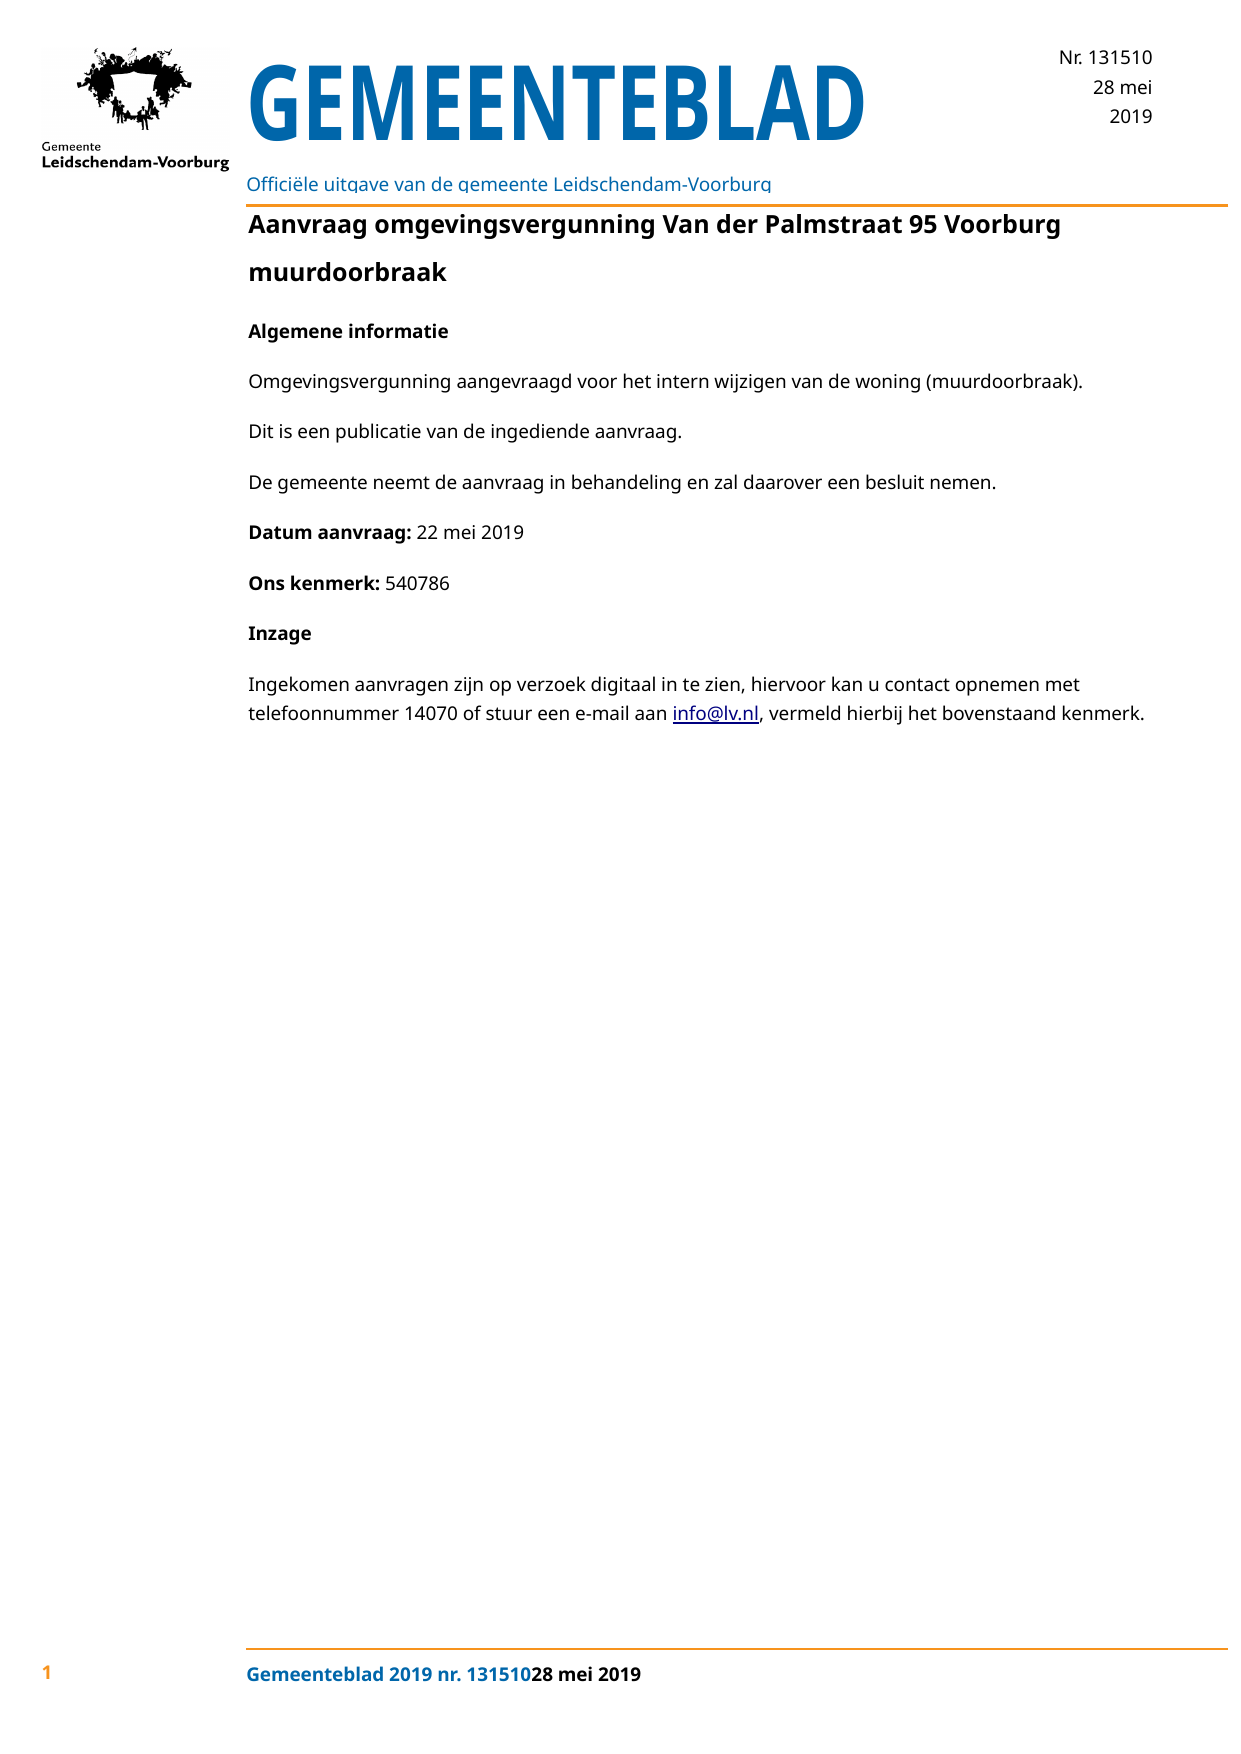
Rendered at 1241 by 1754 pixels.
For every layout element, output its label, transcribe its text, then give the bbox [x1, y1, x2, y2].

text Ons kenmerk: 540786 [248, 570, 1152, 596]
text Inzage [248, 620, 1152, 646]
picture [41, 47, 231, 172]
text De gemeente neemt de aanvraag in behandeling en zal daarover een besluit nemen. [248, 469, 1152, 495]
text Ingekomen aanvragen zijn op verzoek digitaal in te zien, hiervoor kan u contact opnemen met telefoonnummer 14070 of stuur een e-mail aan info@lv.nl, vermeld hierbij het bovenstaand kenmerk. [248, 671, 1152, 726]
text Omgevingsvergunning aangevraagd voor het intern wijzigen van de woning (muurdoorbraak). [248, 368, 1152, 394]
text Algemene informatie [248, 318, 1152, 344]
text Dit is een publicatie van de ingediende aanvraag. [248, 419, 1152, 444]
text Datum aanvraag: 22 mei 2019 [248, 519, 1152, 545]
text Aanvraag omgevingsvergunning Van der Palmstraat 95 Voorburg muurdoorbraak [248, 207, 1152, 288]
